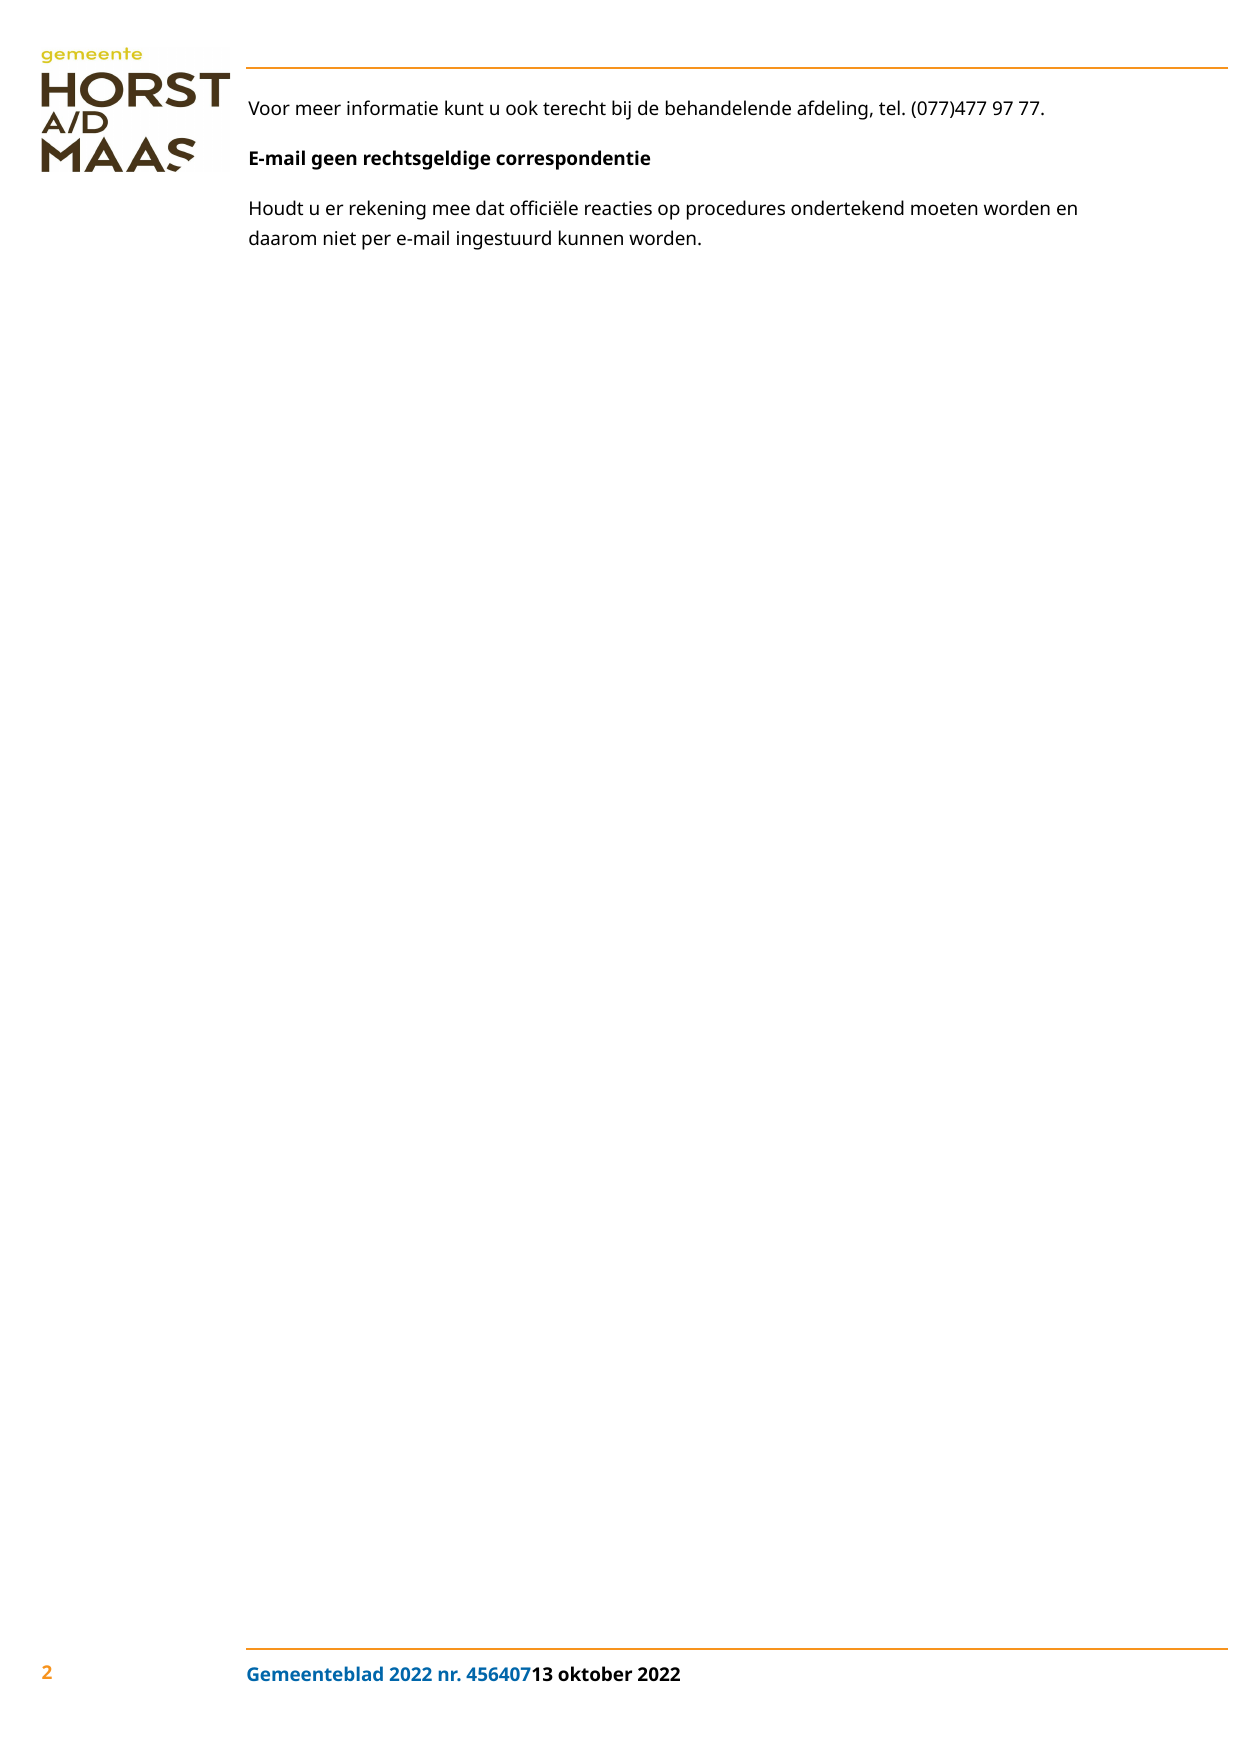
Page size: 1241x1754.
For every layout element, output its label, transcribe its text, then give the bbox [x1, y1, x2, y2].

text Houdt u er rekening mee dat officiële reacties op procedures ondertekend moeten worden en daarom niet per e-mail ingestuurd kunnen worden. [248, 196, 1152, 251]
text E-mail geen rechtsgeldige correspondentie [248, 145, 1152, 171]
picture [41, 47, 231, 172]
text Voor meer informatie kunt u ook terecht bij de behandelende afdeling, tel. (077)477 97 77. [248, 95, 1152, 121]
